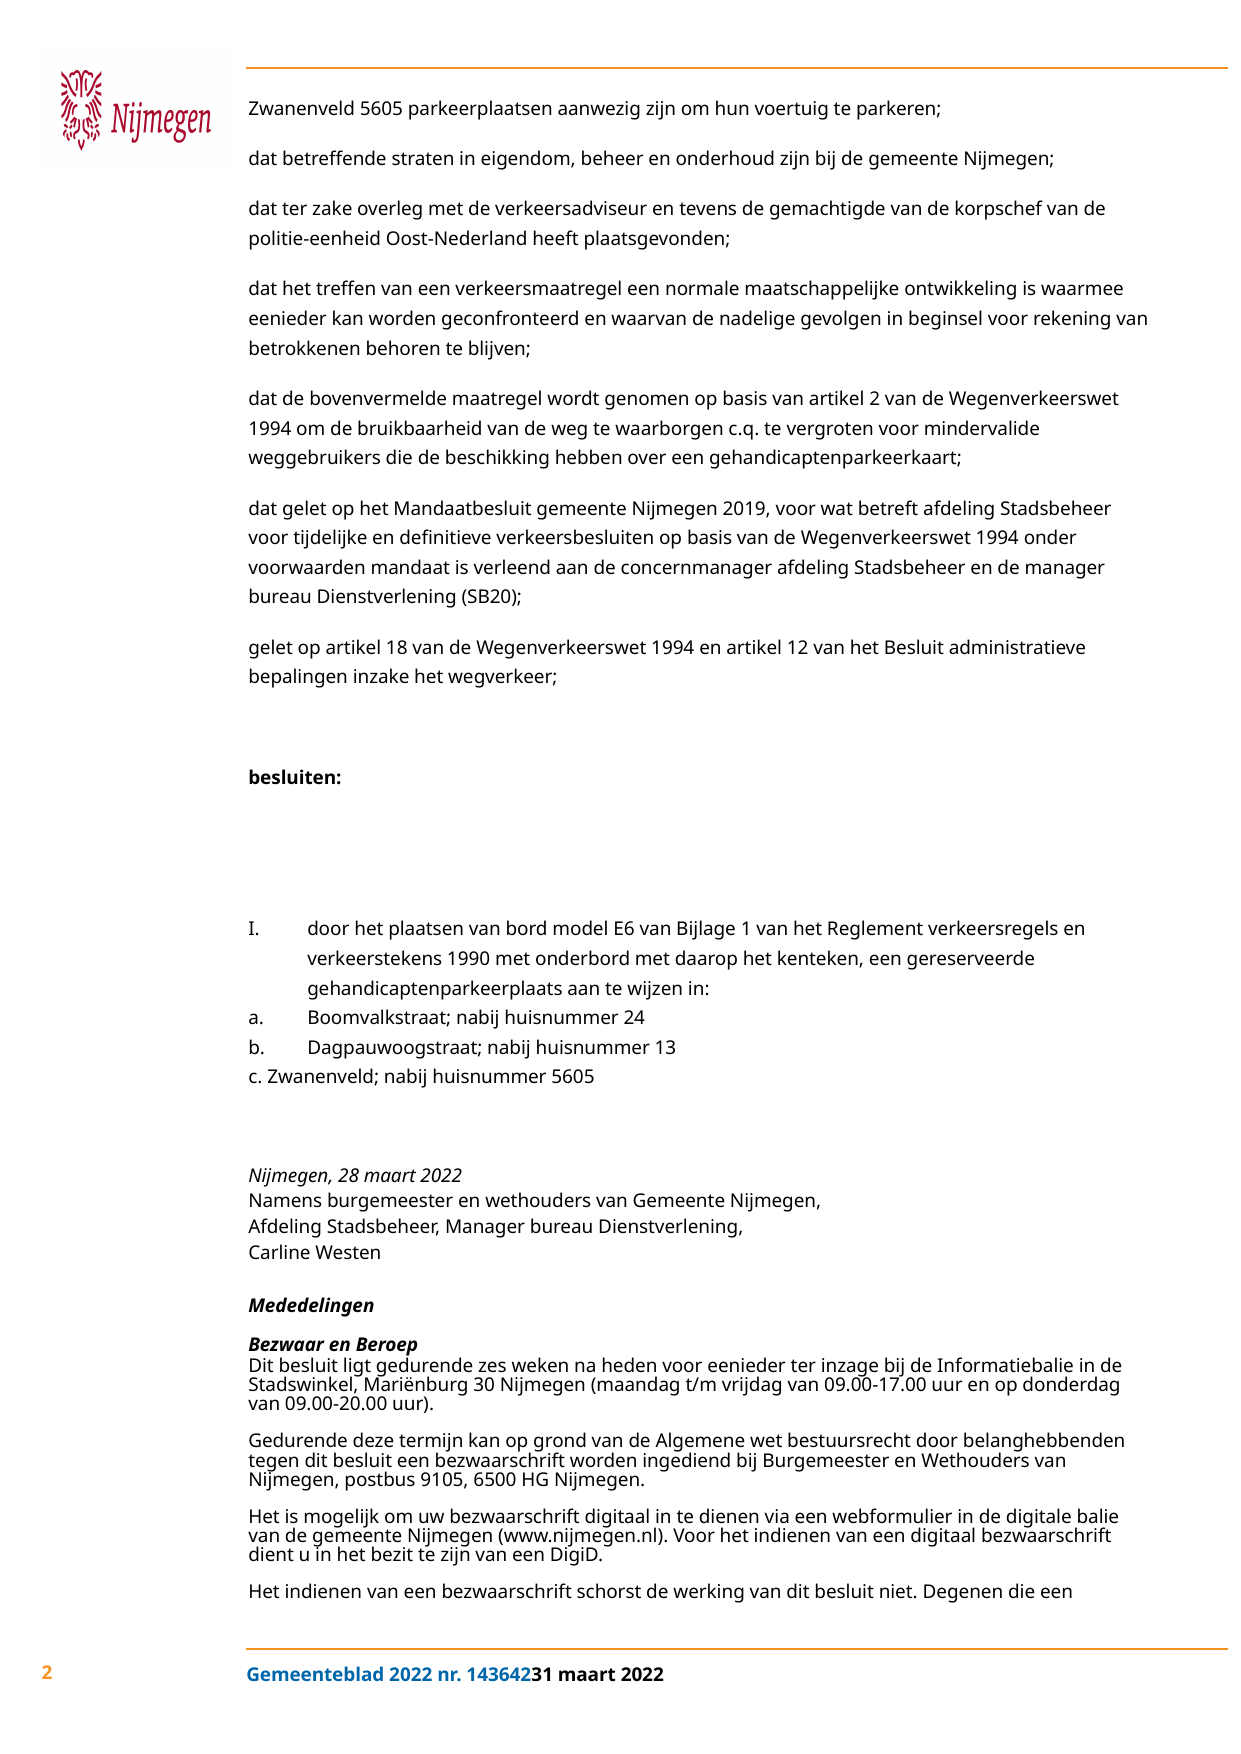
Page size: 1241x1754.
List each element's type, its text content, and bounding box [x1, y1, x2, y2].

text dat de bovenvermelde maatregel wordt genomen op basis van artikel 2 van de Wegenverkeerswet 1994 om de bruikbaarheid van de weg te waarborgen c.q. te vergroten voor mindervalide weggebruikers die de beschikking hebben over een gehandicaptenparkeerkaart; [248, 385, 1152, 470]
text dat gelet op het Mandaatbesluit gemeente Nijmegen 2019, voor wat betreft afdeling Stadsbeheer voor tijdelijke en definitieve verkeersbesluiten op basis van de Wegenverkeerswet 1994 onder voorwaarden mandaat is verleend aan de concernmanager afdeling Stadsbeheer en de manager bureau Dienstverlening (SB20); [248, 495, 1152, 609]
list door het plaatsen van bord model E6 van Bijlage 1 van het Reglement verkeersregels en verkeerstekens 1990 met onderbord met daarop het kenteken, een gereserveerde gehandicaptenparkeerplaats aan te wijzen in: [248, 916, 1152, 1001]
list Boomvalkstraat; nabij huisnummer 24 [248, 1004, 1152, 1030]
text Carline Westen [248, 1239, 1152, 1265]
text gelet op artikel 18 van de Wegenverkeerswet 1994 en artikel 12 van het Besluit administratieve bepalingen inzake het wegverkeer; [248, 634, 1152, 689]
text Mededelingen [248, 1292, 1152, 1318]
picture [41, 47, 231, 172]
text Zwanenveld 5605 parkeerplaatsen aanwezig zijn om hun voertuig te parkeren; [248, 95, 1152, 121]
text Bezwaar en Beroep [248, 1331, 1152, 1357]
text Afdeling Stadsbeheer, Manager bureau Dienstverlening, [248, 1213, 1152, 1239]
text besluiten: [248, 764, 1152, 790]
text dat het treffen van een verkeersmaatregel een normale maatschappelijke ontwikkeling is waarmee eenieder kan worden geconfronteerd en waarvan de nadelige gevolgen in beginsel voor rekening van betrokkenen behoren te blijven; [248, 276, 1152, 361]
text Dit besluit ligt gedurende zes weken na heden voor eenieder ter inzage bij de Informatiebalie in de Stadswinkel, Mariënburg 30 Nijmegen (maandag t/m vrijdag van 09.00-17.00 uur en op donderdag van 09.00-20.00 uur). [248, 1357, 1152, 1415]
text c. Zwanenveld; nabij huisnummer 5605 [248, 1063, 1152, 1089]
text dat ter zake overleg met de verkeersadviseur en tevens de gemachtigde van de korpschef van de politie-eenheid Oost-Nederland heeft plaatsgevonden; [248, 196, 1152, 251]
text Het indienen van een bezwaarschrift schorst de werking van dit besluit niet. Degenen die een [248, 1583, 1152, 1603]
list Dagpauwoogstraat; nabij huisnummer 13 [248, 1034, 1152, 1060]
text Gedurende deze termijn kan op grond van de Algemene wet bestuursrecht door belanghebbenden tegen dit besluit een bezwaarschrift worden ingediend bij Burgemeester en Wethouders van Nijmegen, postbus 9105, 6500 HG Nijmegen. [248, 1432, 1152, 1490]
text Nijmegen, 28 maart 2022 [248, 1162, 1152, 1187]
text Het is mogelijk om uw bezwaarschrift digitaal in te dienen via een webformulier in de digitale balie van de gemeente Nijmegen (www.nijmegen.nl). Voor het indienen van een digitaal bezwaarschrift dient u in het bezit te zijn van een DigiD. [248, 1508, 1152, 1566]
text Namens burgemeester en wethouders van Gemeente Nijmegen, [248, 1187, 1152, 1213]
text dat betreffende straten in eigendom, beheer en onderhoud zijn bij de gemeente Nijmegen; [248, 145, 1152, 171]
